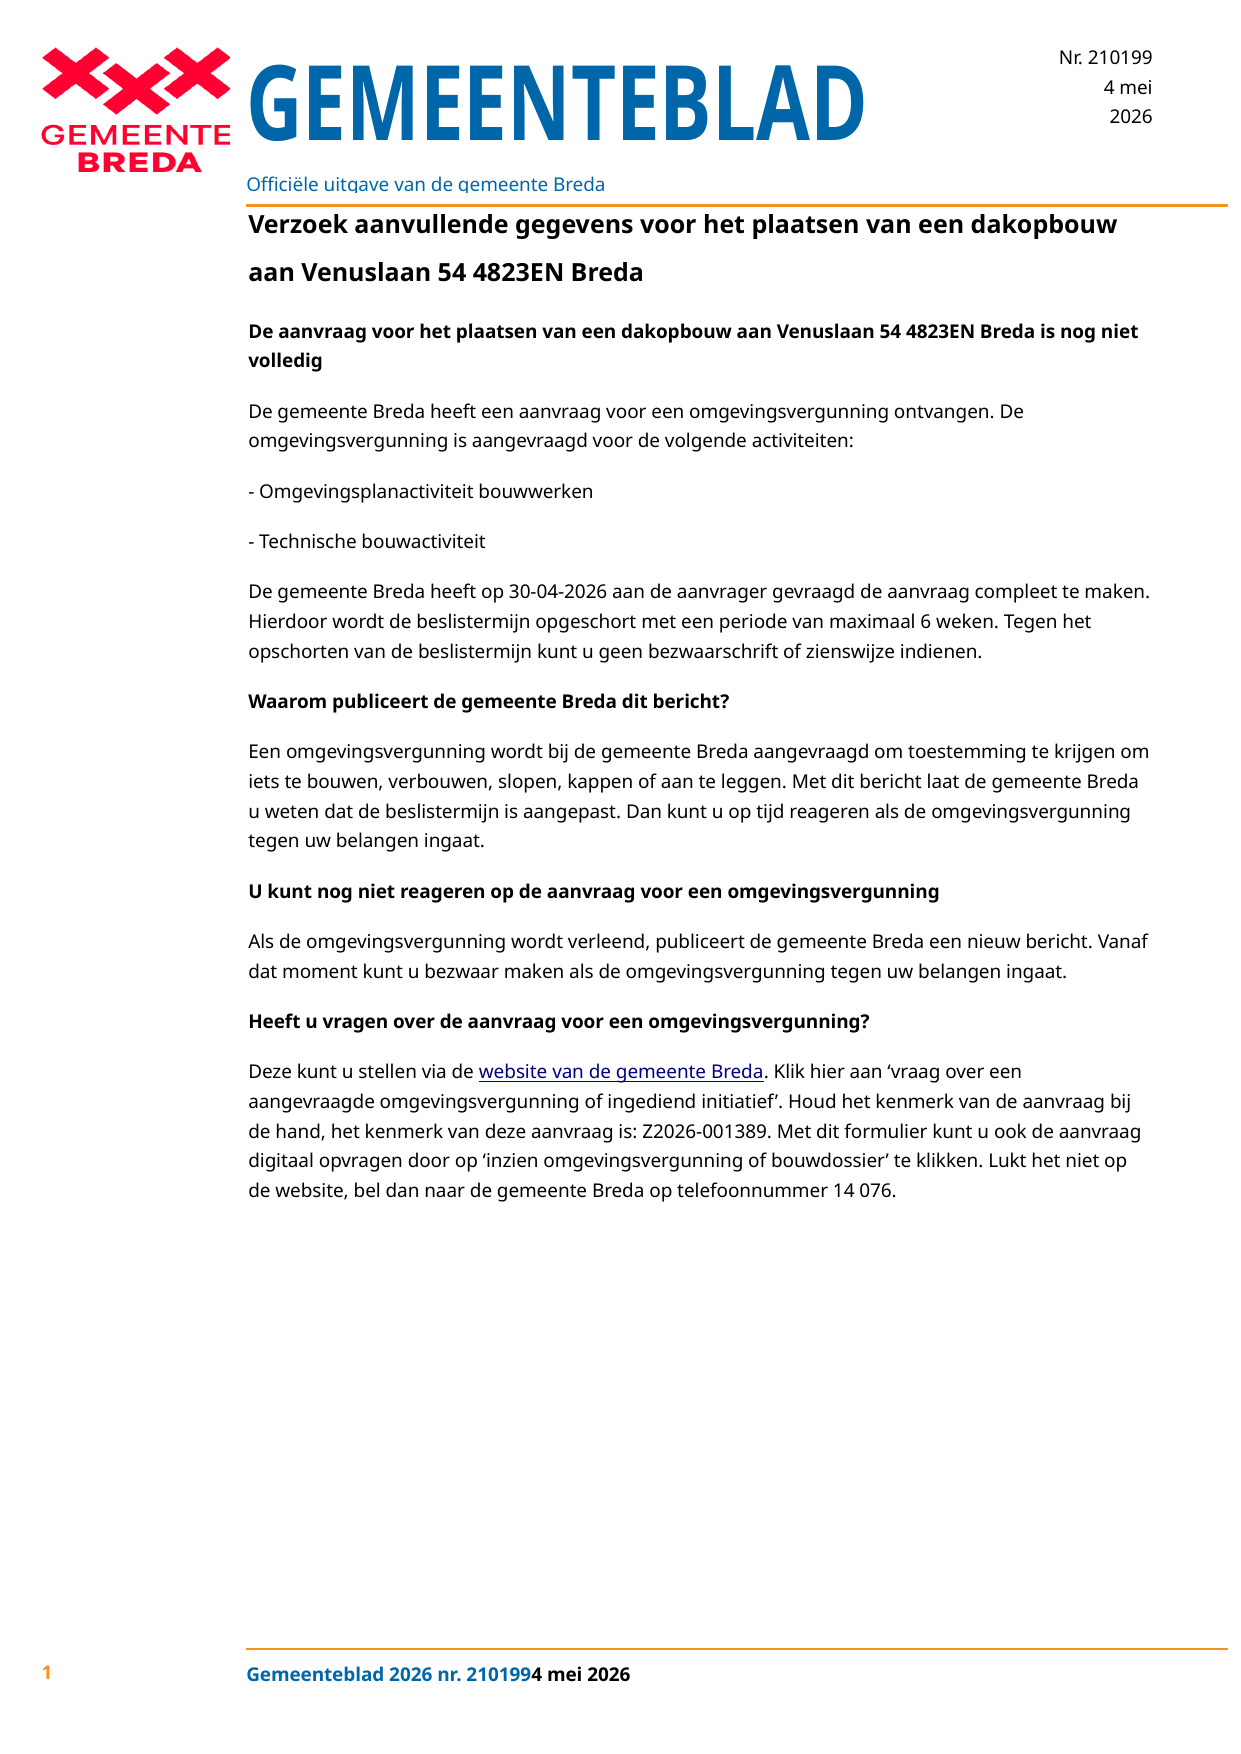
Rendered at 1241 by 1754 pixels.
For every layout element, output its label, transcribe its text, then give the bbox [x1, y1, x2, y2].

text Deze kunt u stellen via de website van de gemeente Breda. Klik hier aan ‘vraag over een aangevraagde omgevingsvergunning of ingediend initiatief’. Houd het kenmerk van de aanvraag bij de hand, het kenmerk van deze aanvraag is: Z2026-001389. Met dit formulier kunt u ook de aanvraag digitaal opvragen door op ‘inzien omgevingsvergunning of bouwdossier’ te klikken. Lukt het niet op de website, bel dan naar de gemeente Breda op telefoonnummer 14 076. [248, 1059, 1152, 1203]
text U kunt nog niet reageren op de aanvraag voor een omgevingsvergunning [248, 878, 1152, 904]
text De aanvraag voor het plaatsen van een dakopbouw aan Venuslaan 54 4823EN Breda is nog niet volledig [248, 318, 1152, 373]
picture [41, 47, 231, 172]
text Verzoek aanvullende gegevens voor het plaatsen van een dakopbouw aan Venuslaan 54 4823EN Breda [248, 207, 1152, 288]
text De gemeente Breda heeft op 30-04-2026 aan de aanvrager gevraagd de aanvraag compleet te maken. Hierdoor wordt de beslistermijn opgeschort met een periode van maximaal 6 weken. Tegen het opschorten van de beslistermijn kunt u geen bezwaarschrift of zienswijze indienen. [248, 579, 1152, 664]
text Als de omgevingsvergunning wordt verleend, publiceert de gemeente Breda een nieuw bericht. Vanaf dat moment kunt u bezwaar maken als de omgevingsvergunning tegen uw belangen ingaat. [248, 928, 1152, 984]
text - Technische bouwactiviteit [248, 528, 1152, 554]
text - Omgevingsplanactiviteit bouwwerken [248, 478, 1152, 504]
text Een omgevingsvergunning wordt bij de gemeente Breda aangevraagd om toestemming te krijgen om iets te bouwen, verbouwen, slopen, kappen of aan te leggen. Met dit bericht laat de gemeente Breda u weten dat de beslistermijn is aangepast. Dan kunt u op tijd reageren als de omgevingsvergunning tegen uw belangen ingaat. [248, 739, 1152, 853]
text De gemeente Breda heeft een aanvraag voor een omgevingsvergunning ontvangen. De omgevingsvergunning is aangevraagd voor de volgende activiteiten: [248, 398, 1152, 453]
text Heeft u vragen over de aanvraag voor een omgevingsvergunning? [248, 1008, 1152, 1034]
text Waarom publiceert de gemeente Breda dit bericht? [248, 688, 1152, 714]
